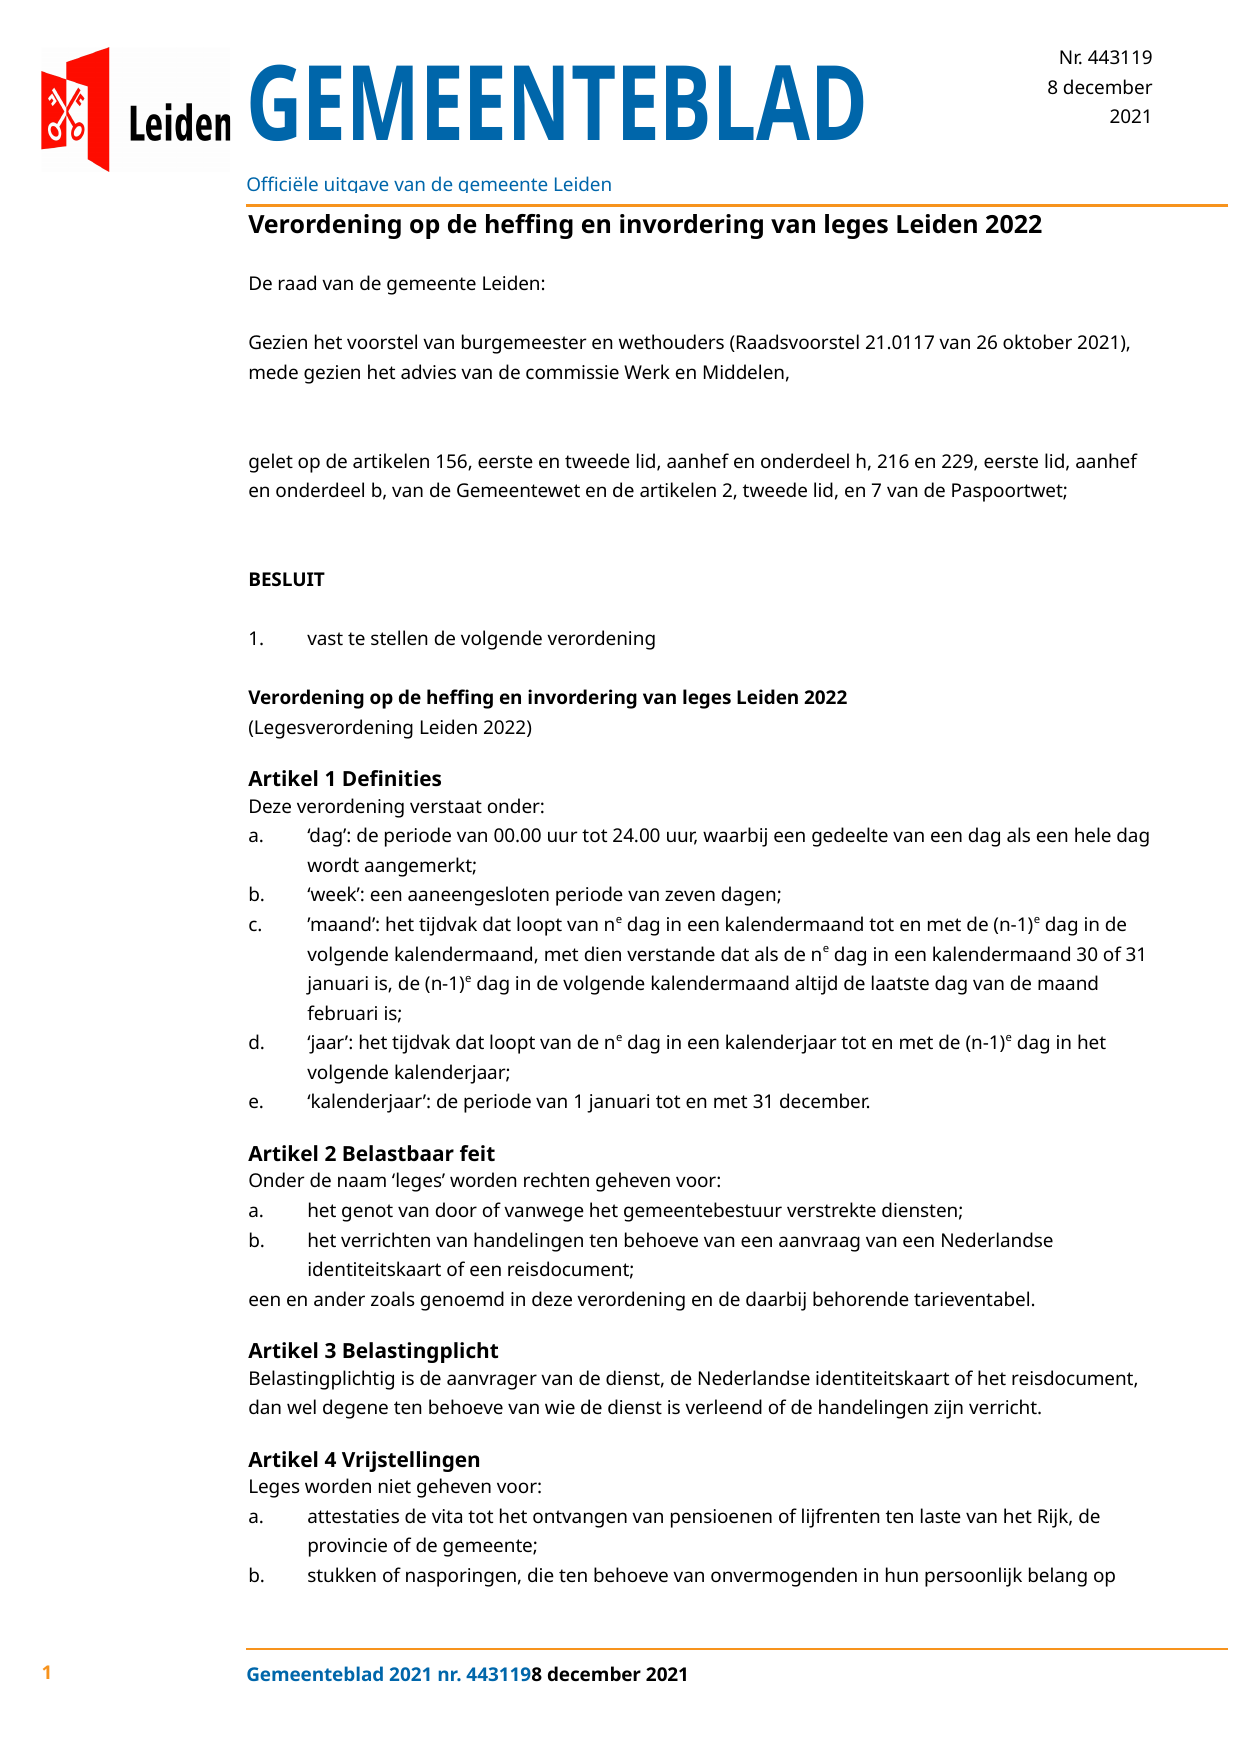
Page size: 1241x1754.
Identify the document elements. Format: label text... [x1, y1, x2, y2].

list het genot van door of vanwege het gemeentebestuur verstrekte diensten; [248, 1197, 1152, 1223]
list ‘week’: een aaneengesloten periode van zeven dagen; [248, 882, 1152, 907]
text Artikel 1 Definities [248, 764, 1152, 793]
text Verordening op de heffing en invordering van leges Leiden 2022 [248, 684, 1152, 710]
list het verrichten van handelingen ten behoeve van een aanvraag van een Nederlandse identiteitskaart of een reisdocument; [248, 1227, 1152, 1282]
text De raad van de gemeente Leiden: [248, 270, 1152, 296]
text Leges worden niet geheven voor: [248, 1473, 1152, 1499]
text Artikel 4 Vrijstellingen [248, 1445, 1152, 1473]
text gelet op de artikelen 156, eerste en tweede lid, aanhef en onderdeel h, 216 en 229, eerste lid, aanhef en onderdeel b, van de Gemeentewet en de artikelen 2, tweede lid, en 7 van de Paspoortwet; [248, 448, 1152, 503]
text Artikel 2 Belastbaar feit [248, 1139, 1152, 1168]
list stukken of nasporingen, die ten behoeve van onvermogenden in hun persoonlijk belang op [248, 1562, 1152, 1588]
picture [41, 47, 231, 172]
text Gezien het voorstel van burgemeester en wethouders (Raadsvoorstel 21.0117 van 26 oktober 2021), mede gezien het advies van de commissie Werk en Middelen, [248, 329, 1152, 385]
list vast te stellen de volgende verordening [248, 625, 1152, 651]
text Verordening op de heffing en invordering van leges Leiden 2022 [248, 207, 1152, 241]
list attestaties de vita tot het ontvangen van pensioenen of lijfrenten ten laste van het Rijk, de provincie of de gemeente; [248, 1503, 1152, 1558]
list ’maand’: het tijdvak dat loopt van ne dag in een kalendermaand tot en met de (n-1)e dag in de volgende kalendermaand, met dien verstande dat als de ne dag in een kalendermaand 30 of 31 januari is, de (n-1)e dag in de volgende kalendermaand altijd de laatste dag van de maand februari is; [248, 911, 1152, 1026]
text BESLUIT [248, 566, 1152, 592]
text Artikel 3 Belastingplicht [248, 1336, 1152, 1365]
text een en ander zoals genoemd in deze verordening en de daarbij behorende tarieventabel. [248, 1286, 1152, 1312]
list ‘jaar’: het tijdvak dat loopt van de ne dag in een kalenderjaar tot en met de (n-1)e dag in het volgende kalenderjaar; [248, 1029, 1152, 1085]
text Belastingplichtig is de aanvrager van de dienst, de Nederlandse identiteitskaart of het reisdocument, dan wel degene ten behoeve van wie de dienst is verleend of de handelingen zijn verricht. [248, 1365, 1152, 1420]
list ‘dag’: de periode van 00.00 uur tot 24.00 uur, waarbij een gedeelte van een dag als een hele dag wordt aangemerkt; [248, 822, 1152, 878]
list ‘kalenderjaar’: de periode van 1 januari tot en met 31 december. [248, 1089, 1152, 1114]
text Deze verordening verstaat onder: [248, 793, 1152, 819]
text Onder de naam ‘leges’ worden rechten geheven voor: [248, 1168, 1152, 1193]
text (Legesverordening Leiden 2022) [248, 714, 1152, 740]
